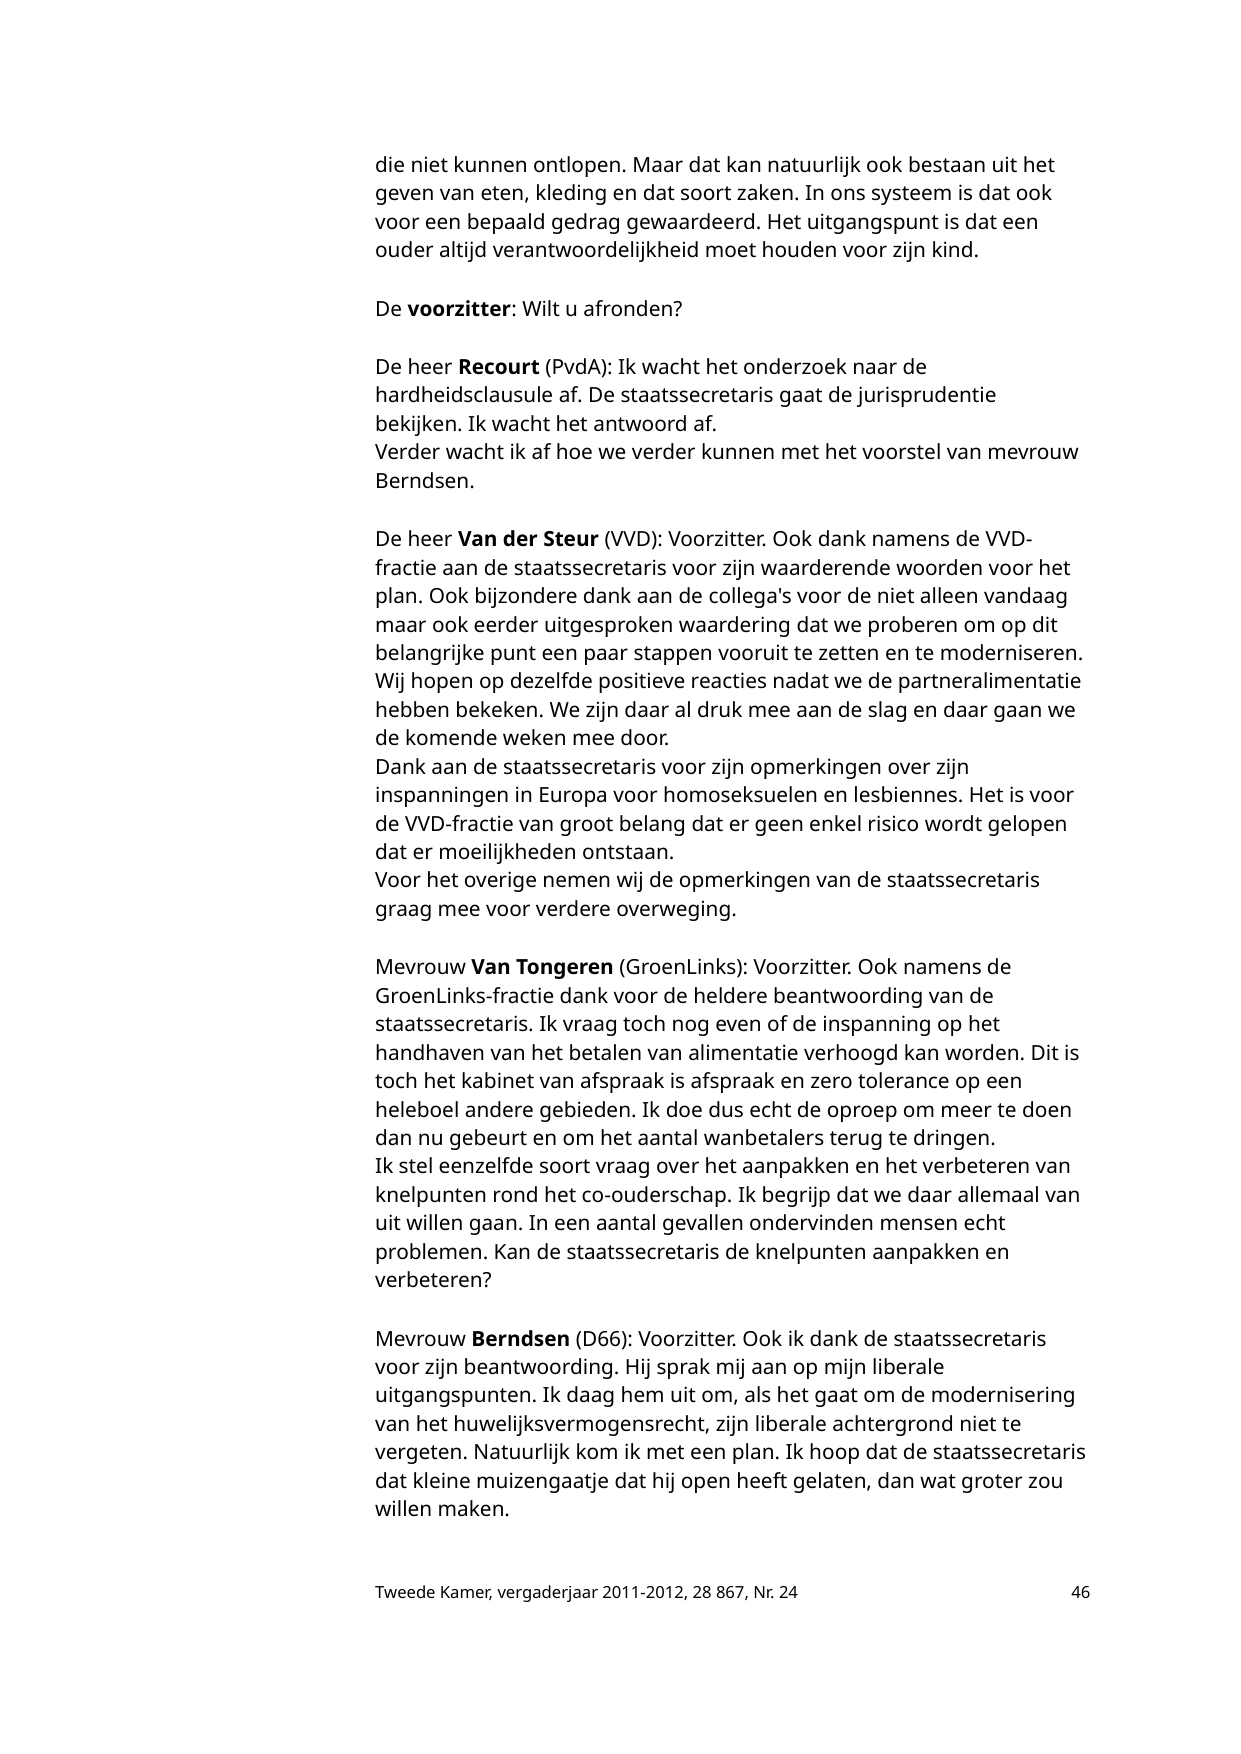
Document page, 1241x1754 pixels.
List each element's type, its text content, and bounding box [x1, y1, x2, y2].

text Dank aan de staatssecretaris voor zijn opmerkingen over zijn inspanningen in Europa voor homoseksuelen en lesbiennes. Het is voor de VVD-fractie van groot belang dat er geen enkel risico wordt gelopen dat er moeilijkheden ontstaan. [375, 752, 1090, 866]
text De heer Van der Steur (VVD): Voorzitter. Ook dank namens de VVD-fractie aan de staatssecretaris voor zijn waarderende woorden voor het plan. Ook bijzondere dank aan de collega's voor de niet alleen vandaag maar ook eerder uitgesproken waardering dat we proberen om op dit belangrijke punt een paar stappen vooruit te zetten en te moderniseren. Wij hopen op dezelfde positieve reacties nadat we de partneralimentatie hebben bekeken. We zijn daar al druk mee aan de slag en daar gaan we de komende weken mee door. [375, 524, 1090, 752]
text Voor het overige nemen wij de opmerkingen van de staatssecretaris graag mee voor verdere overweging. [375, 866, 1090, 922]
text De voorzitter: Wilt u afronden? [375, 294, 1090, 322]
text Mevrouw Berndsen (D66): Voorzitter. Ook ik dank de staatssecretaris voor zijn beantwoording. Hij sprak mij aan op mijn liberale uitgangspunten. Ik daag hem uit om, als het gaat om de modernisering van het huwelijksvermogensrecht, zijn liberale achtergrond niet te vergeten. Natuurlijk kom ik met een plan. Ik hoop dat de staatssecretaris dat kleine muizengaatje dat hij open heeft gelaten, dan wat groter zou willen maken. [375, 1324, 1090, 1523]
text Mevrouw Van Tongeren (GroenLinks): Voorzitter. Ook namens de GroenLinks-fractie dank voor de heldere beantwoording van de staatssecretaris. Ik vraag toch nog even of de inspanning op het handhaven van het betalen van alimentatie verhoogd kan worden. Dit is toch het kabinet van afspraak is afspraak en zero tolerance op een heleboel andere gebieden. Ik doe dus echt de oproep om meer te doen dan nu gebeurt en om het aantal wanbetalers terug te dringen. [375, 952, 1090, 1152]
text Ik stel eenzelfde soort vraag over het aanpakken en het verbeteren van knelpunten rond het co-ouderschap. Ik begrijp dat we daar allemaal van uit willen gaan. In een aantal gevallen ondervinden mensen echt problemen. Kan de staatssecretaris de knelpunten aanpakken en verbeteren? [375, 1152, 1090, 1294]
text Verder wacht ik af hoe we verder kunnen met het voorstel van mevrouw Berndsen. [375, 437, 1090, 494]
text De heer Recourt (PvdA): Ik wacht het onderzoek naar de hardheidsclausule af. De staatssecretaris gaat de jurisprudentie bekijken. Ik wacht het antwoord af. [375, 352, 1090, 437]
text die niet kunnen ontlopen. Maar dat kan natuurlijk ook bestaan uit het geven van eten, kleding en dat soort zaken. In ons systeem is dat ook voor een bepaald gedrag gewaardeerd. Het uitgangspunt is dat een ouder altijd verantwoordelijkheid moet houden voor zijn kind. [375, 150, 1090, 264]
